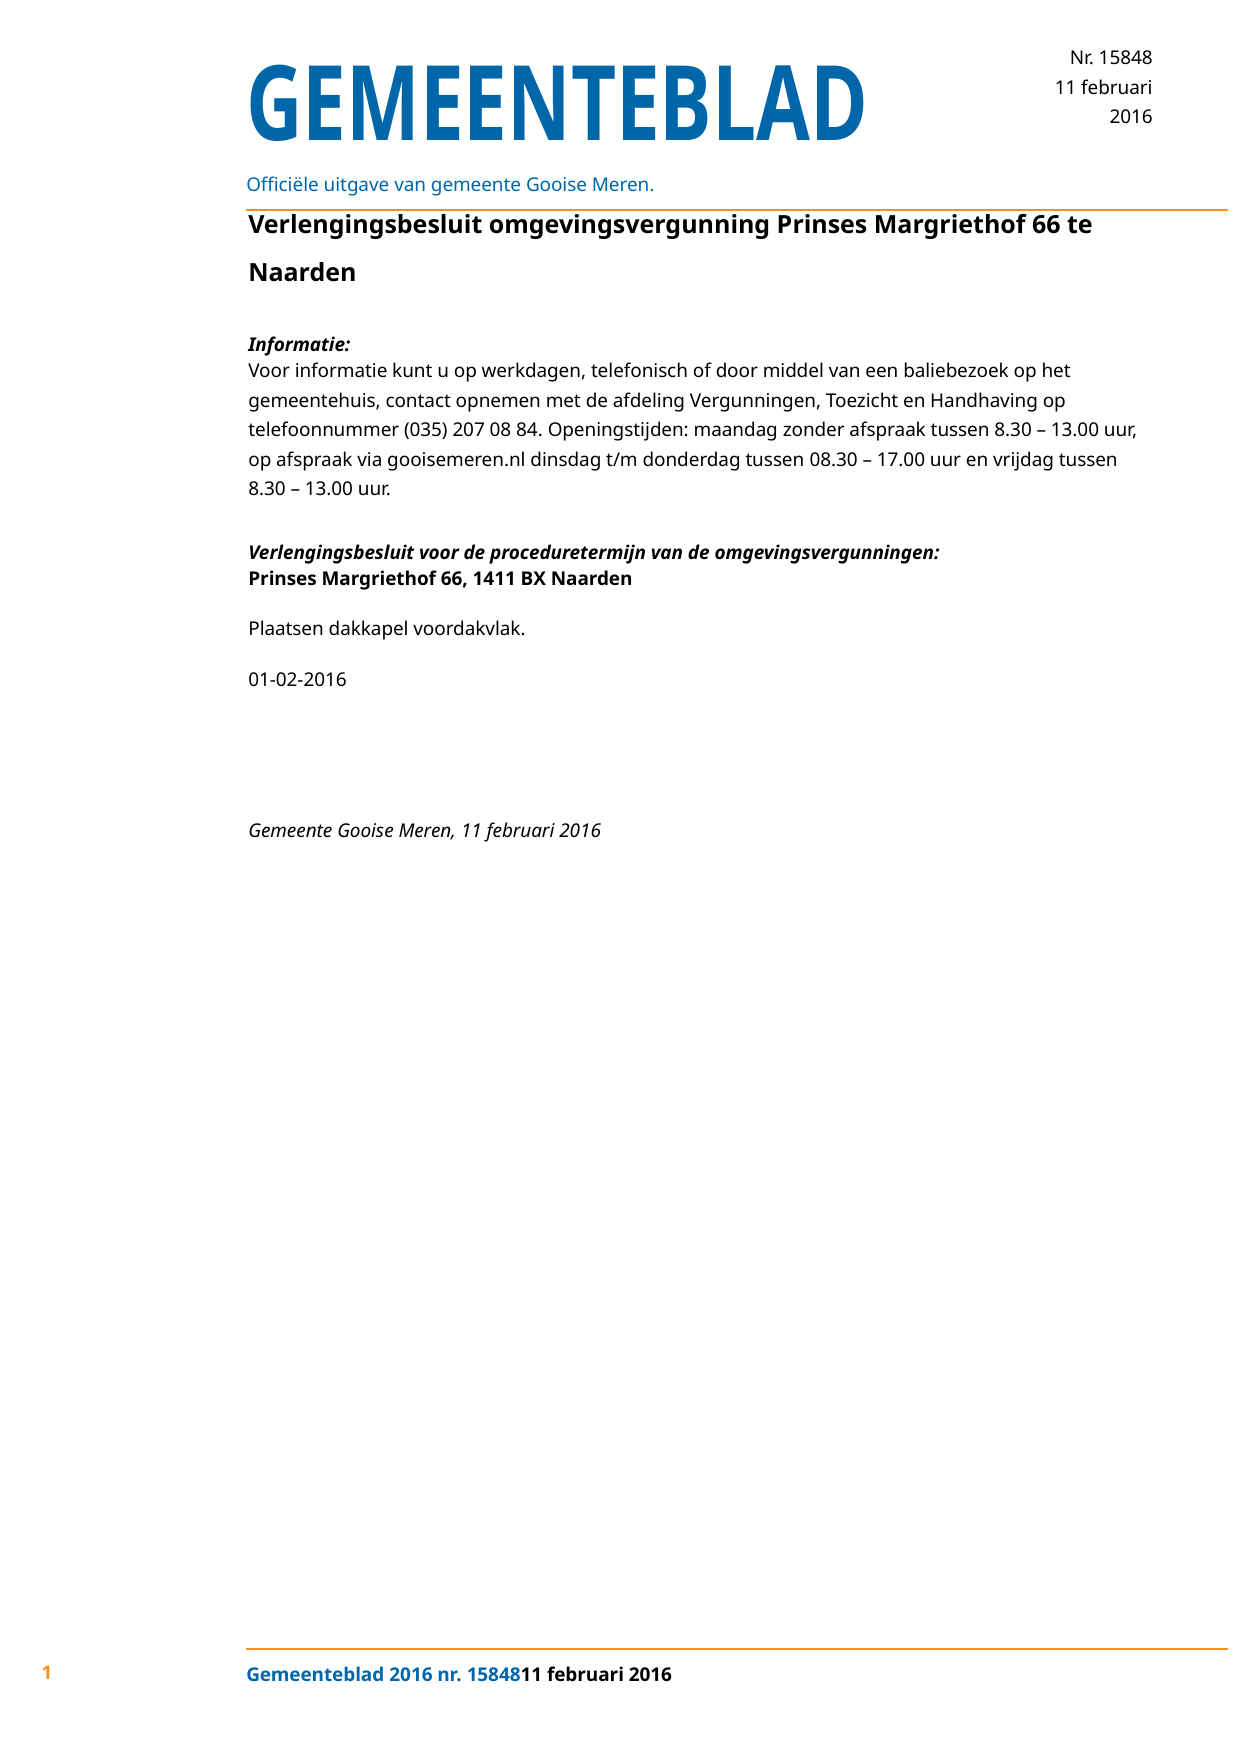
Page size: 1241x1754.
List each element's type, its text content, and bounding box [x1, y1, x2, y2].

text Voor informatie kunt u op werkdagen, telefonisch of door middel van een baliebezoek op het gemeentehuis, contact opnemen met de afdeling Vergunningen, Toezicht en Handhaving op telefoonnummer (035) 207 08 84. Openingstijden: maandag zonder afspraak tussen 8.30 – 13.00 uur, op afspraak via gooisemeren.nl dinsdag t/m donderdag tussen 08.30 – 17.00 uur en vrijdag tussen 8.30 – 13.00 uur. [248, 357, 1152, 501]
text Verlengingsbesluit omgevingsvergunning Prinses Margriethof 66 te Naarden [248, 211, 1152, 288]
picture [41, 47, 231, 172]
text Informatie: [248, 331, 1152, 357]
text 01-02-2016 [248, 666, 1152, 692]
text Prinses Margriethof 66, 1411 BX Naarden [248, 565, 1152, 591]
text Plaatsen dakkapel voordakvlak. [248, 616, 1152, 641]
text Verlengingsbesluit voor de proceduretermijn van de omgevingsvergunningen: [248, 539, 1152, 565]
text Gemeente Gooise Meren, 11 februari 2016 [248, 817, 1152, 843]
